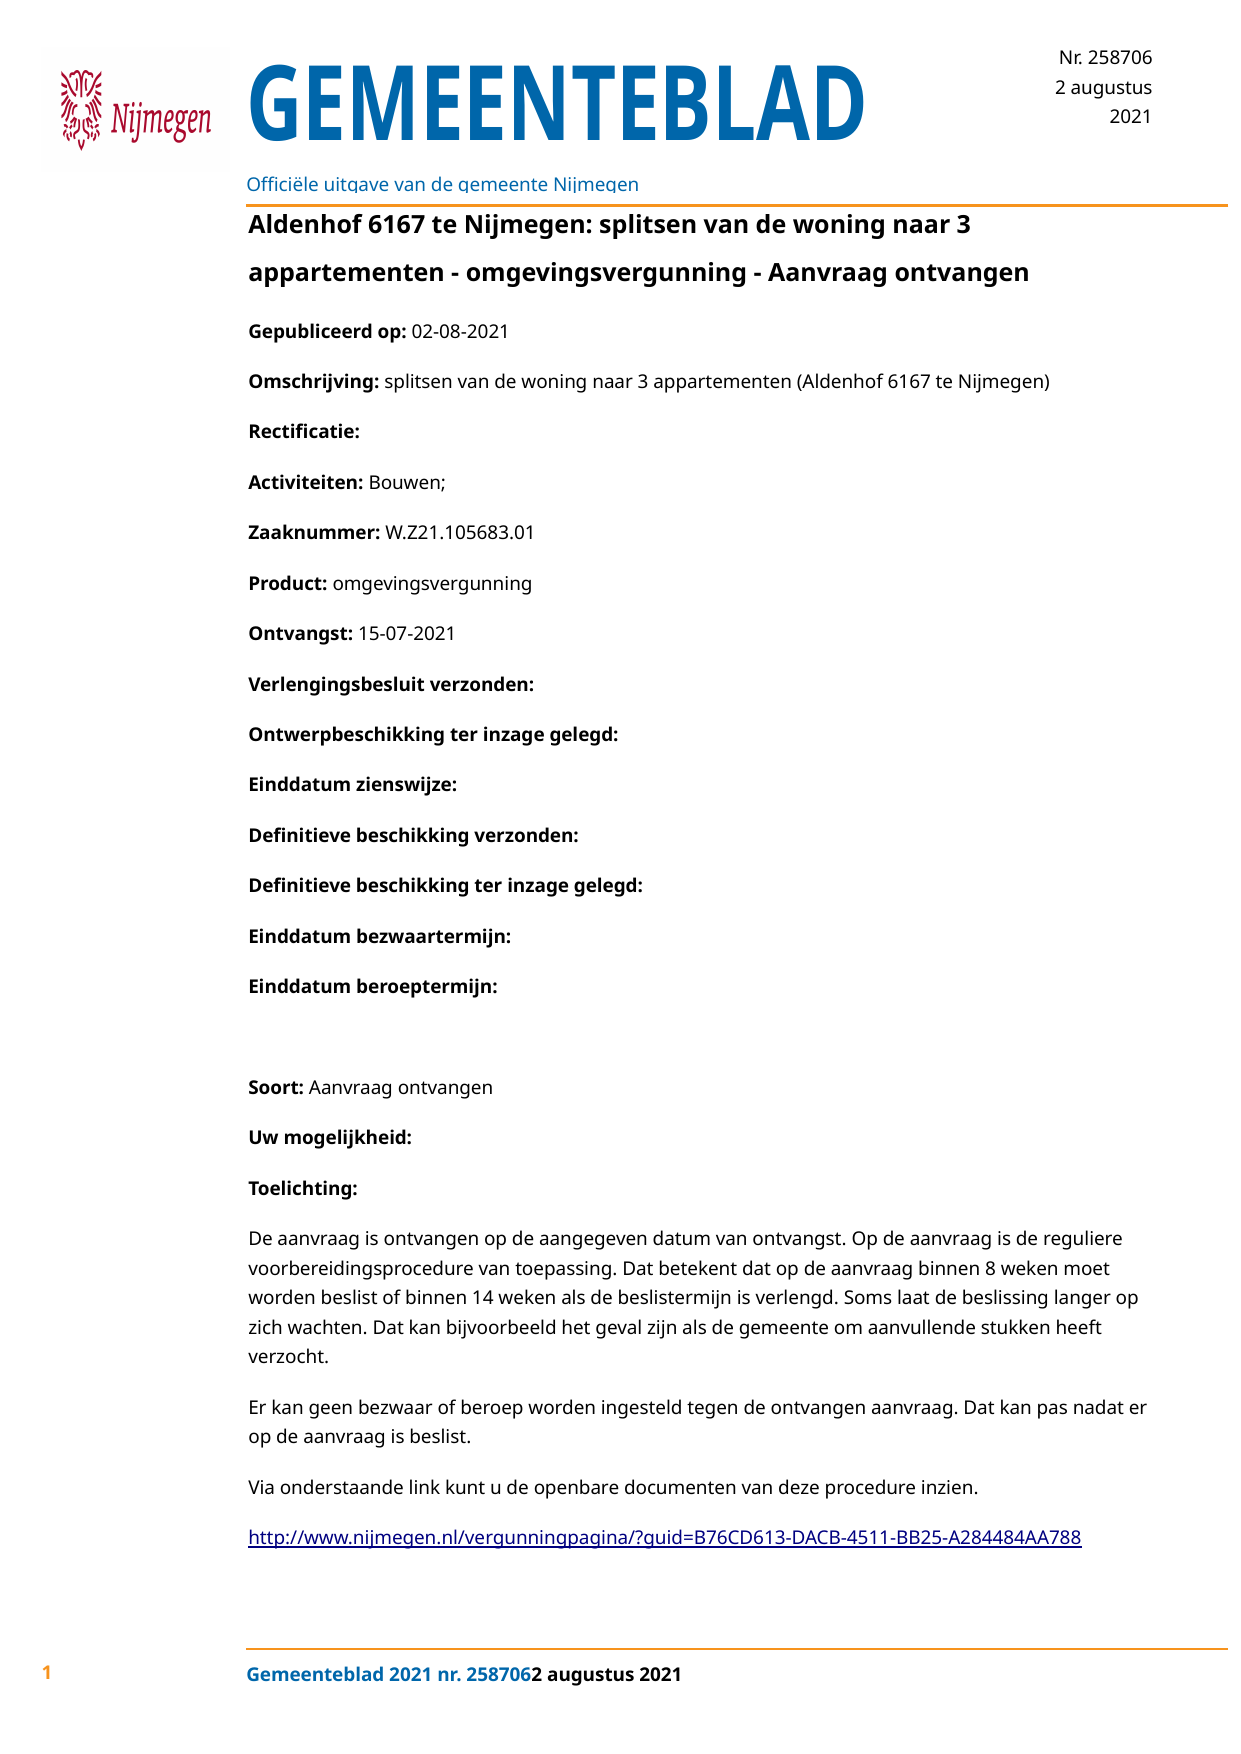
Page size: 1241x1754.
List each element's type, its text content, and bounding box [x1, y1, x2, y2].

text http://www.nijmegen.nl/vergunningpagina/?guid=B76CD613-DACB-4511-BB25-A284484AA788 [248, 1524, 1152, 1550]
picture [41, 47, 231, 172]
text Aldenhof 6167 te Nijmegen: splitsen van de woning naar 3 appartementen - omgevingsvergunning - Aanvraag ontvangen [248, 207, 1152, 288]
text Via onderstaande link kunt u de openbare documenten van deze procedure inzien. [248, 1474, 1152, 1500]
text Einddatum beroeptermijn: [248, 973, 1152, 999]
text Omschrijving: splitsen van de woning naar 3 appartementen (Aldenhof 6167 te Nijmegen) [248, 368, 1152, 394]
text Verlengingsbesluit verzonden: [248, 671, 1152, 697]
text Definitieve beschikking ter inzage gelegd: [248, 872, 1152, 898]
text Soort: Aanvraag ontvangen [248, 1074, 1152, 1100]
text Definitieve beschikking verzonden: [248, 822, 1152, 848]
text Activiteiten: Bouwen; [248, 469, 1152, 495]
text Product: omgevingsvergunning [248, 570, 1152, 596]
text Rectificatie: [248, 419, 1152, 444]
text Zaaknummer: W.Z21.105683.01 [248, 519, 1152, 545]
text Er kan geen bezwaar of beroep worden ingesteld tegen de ontvangen aanvraag. Dat kan pas nadat er op de aanvraag is beslist. [248, 1394, 1152, 1449]
text De aanvraag is ontvangen op de aangegeven datum van ontvangst. Op de aanvraag is de reguliere voorbereidingsprocedure van toepassing. Dat betekent dat op de aanvraag binnen 8 weken moet worden beslist of binnen 14 weken als de beslistermijn is verlengd. Soms laat de beslissing langer op zich wachten. Dat kan bijvoorbeeld het geval zijn als de gemeente om aanvullende stukken heeft verzocht. [248, 1225, 1152, 1369]
text Einddatum bezwaartermijn: [248, 923, 1152, 949]
text Ontvangst: 15-07-2021 [248, 620, 1152, 646]
text Uw mogelijkheid: [248, 1124, 1152, 1150]
text Gepubliceerd op: 02-08-2021 [248, 318, 1152, 344]
text Ontwerpbeschikking ter inzage gelegd: [248, 721, 1152, 747]
text Einddatum zienswijze: [248, 772, 1152, 797]
text Toelichting: [248, 1175, 1152, 1201]
